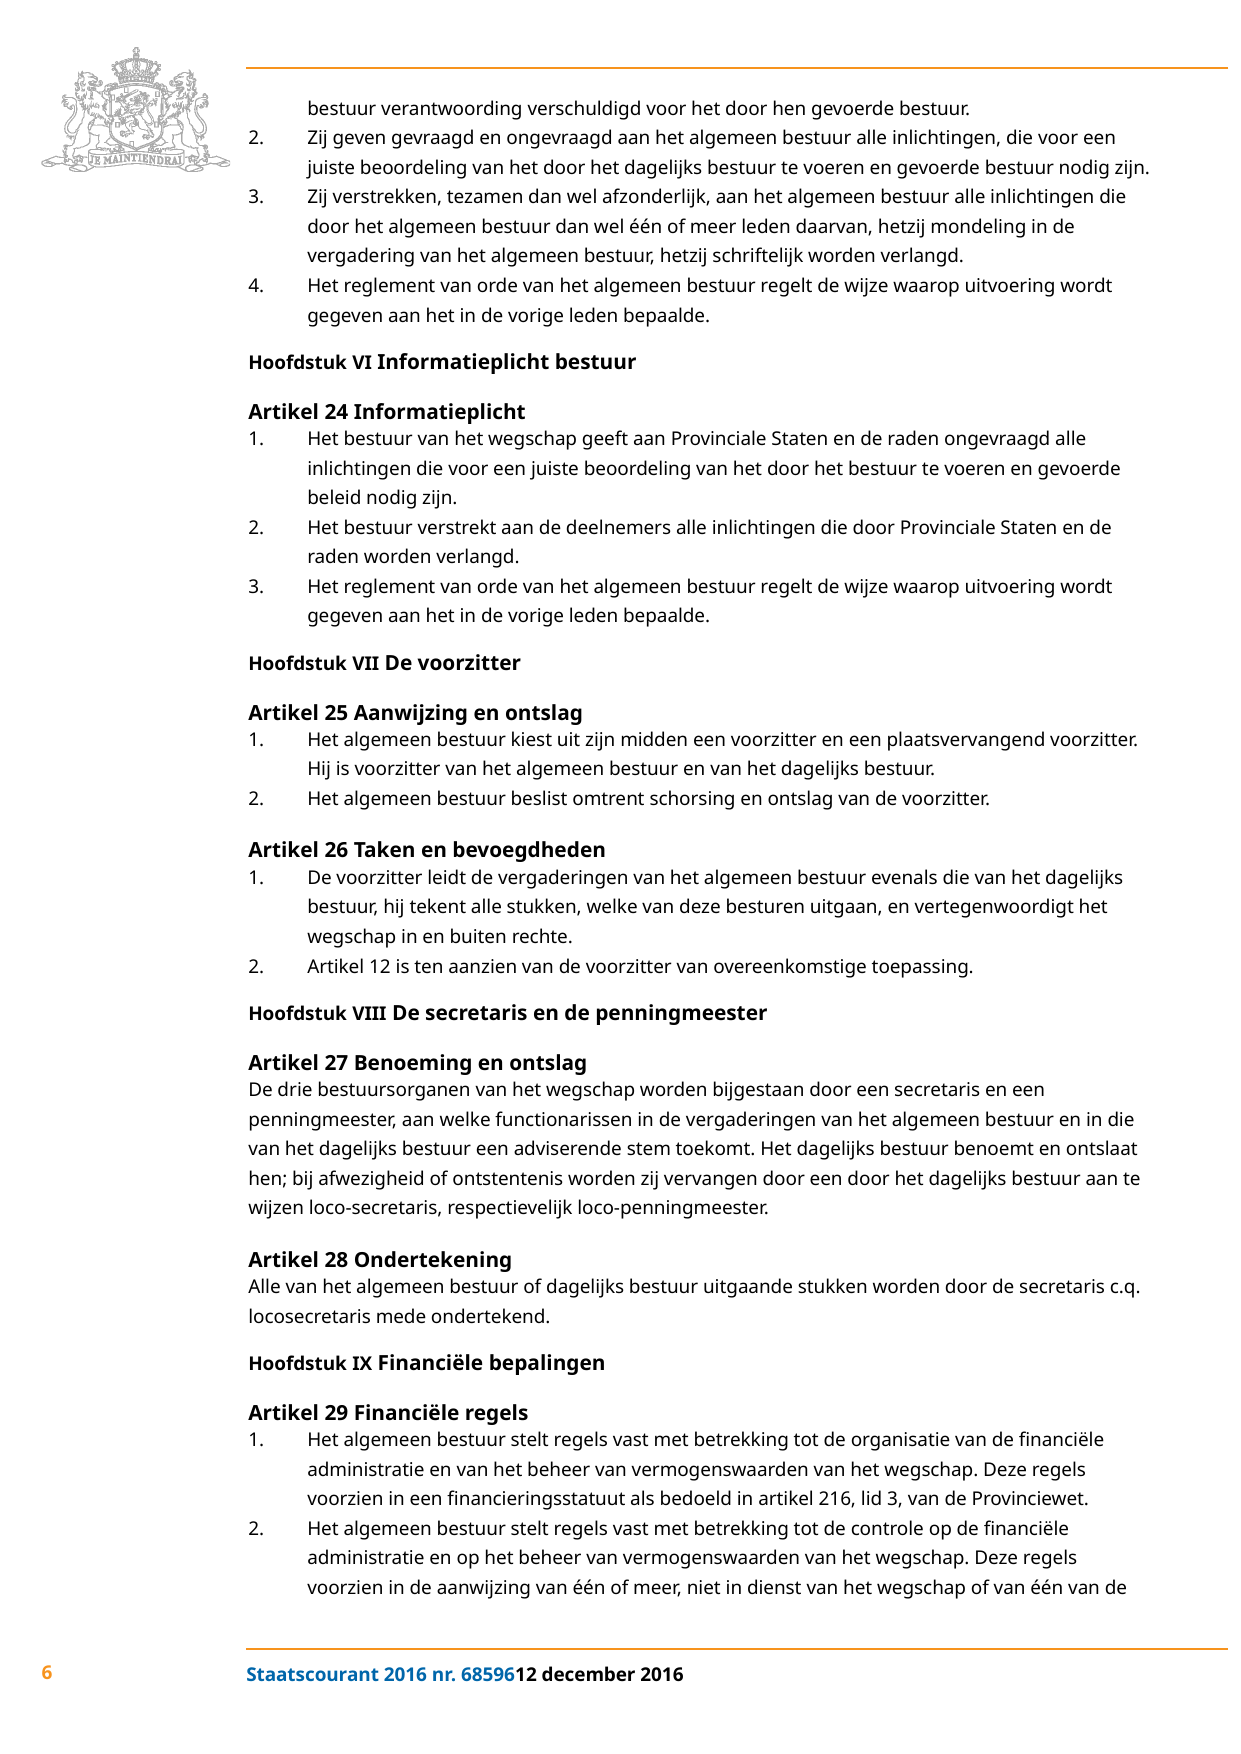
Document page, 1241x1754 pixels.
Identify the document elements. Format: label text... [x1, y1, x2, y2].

list Artikel 12 is ten aanzien van de voorzitter van overeenkomstige toepassing. [248, 953, 1152, 978]
list bestuur verantwoording verschuldigd voor het door hen gevoerde bestuur. [248, 95, 1152, 121]
list Zij geven gevraagd en ongevraagd aan het algemeen bestuur alle inlichtingen, die voor een juiste beoordeling van het door het dagelijks bestuur te voeren en gevoerde bestuur nodig zijn. [248, 124, 1152, 180]
picture [41, 47, 231, 172]
text Alle van het algemeen bestuur of dagelijks bestuur uitgaande stukken worden door de secretaris c.q. locosecretaris mede ondertekend. [248, 1273, 1152, 1329]
list Het algemeen bestuur stelt regels vast met betrekking tot de organisatie van de financiële administratie en van het beheer van vermogenswaarden van het wegschap. Deze regels voorzien in een financieringsstatuut als bedoeld in artikel 216, lid 3, van de Provinciewet. [248, 1426, 1152, 1511]
list De voorzitter leidt de vergaderingen van het algemeen bestuur evenals die van het dagelijks bestuur, hij tekent alle stukken, welke van deze besturen uitgaan, en vertegenwoordigt het wegschap in en buiten rechte. [248, 864, 1152, 949]
text Hoofdstuk VII De voorzitter [248, 648, 1152, 677]
text Artikel 28 Ondertekening [248, 1245, 1152, 1273]
text Artikel 24 Informatieplicht [248, 397, 1152, 425]
text Hoofdstuk VI Informatieplicht bestuur [248, 347, 1152, 376]
list Het algemeen bestuur beslist omtrent schorsing en ontslag van de voorzitter. [248, 785, 1152, 811]
list Zij verstrekken, tezamen dan wel afzonderlijk, aan het algemeen bestuur alle inlichtingen die door het algemeen bestuur dan wel één of meer leden daarvan, hetzij mondeling in de vergadering van het algemeen bestuur, hetzij schriftelijk worden verlangd. [248, 183, 1152, 268]
text Hoofdstuk IX Financiële bepalingen [248, 1348, 1152, 1377]
list Het algemeen bestuur stelt regels vast met betrekking tot de controle op de financiële administratie en op het beheer van vermogenswaarden van het wegschap. Deze regels voorzien in de aanwijzing van één of meer, niet in dienst van het wegschap of van één van de [248, 1515, 1152, 1600]
text Artikel 27 Benoeming en ontslag [248, 1048, 1152, 1076]
text Artikel 26 Taken en bevoegdheden [248, 836, 1152, 864]
text De drie bestuursorganen van het wegschap worden bijgestaan door een secretaris en een penningmeester, aan welke functionarissen in de vergaderingen van het algemeen bestuur en in die van het dagelijks bestuur een adviserende stem toekomt. Het dagelijks bestuur benoemt en ontslaat hen; bij afwezigheid of ontstentenis worden zij vervangen door een door het dagelijks bestuur aan te wijzen loco-secretaris, respectievelijk loco-penningmeester. [248, 1076, 1152, 1220]
text Artikel 25 Aanwijzing en ontslag [248, 698, 1152, 726]
list Het bestuur van het wegschap geeft aan Provinciale Staten en de raden ongevraagd alle inlichtingen die voor een juiste beoordeling van het door het bestuur te voeren en gevoerde beleid nodig zijn. [248, 425, 1152, 510]
list Het bestuur verstrekt aan de deelnemers alle inlichtingen die door Provinciale Staten en de raden worden verlangd. [248, 514, 1152, 569]
list Het algemeen bestuur kiest uit zijn midden een voorzitter en een plaatsvervangend voorzitter. Hij is voorzitter van het algemeen bestuur en van het dagelijks bestuur. [248, 726, 1152, 781]
text Artikel 29 Financiële regels [248, 1398, 1152, 1426]
text Hoofdstuk VIII De secretaris en de penningmeester [248, 998, 1152, 1027]
list Het reglement van orde van het algemeen bestuur regelt de wijze waarop uitvoering wordt gegeven aan het in de vorige leden bepaalde. [248, 272, 1152, 328]
list Het reglement van orde van het algemeen bestuur regelt de wijze waarop uitvoering wordt gegeven aan het in de vorige leden bepaalde. [248, 573, 1152, 628]
